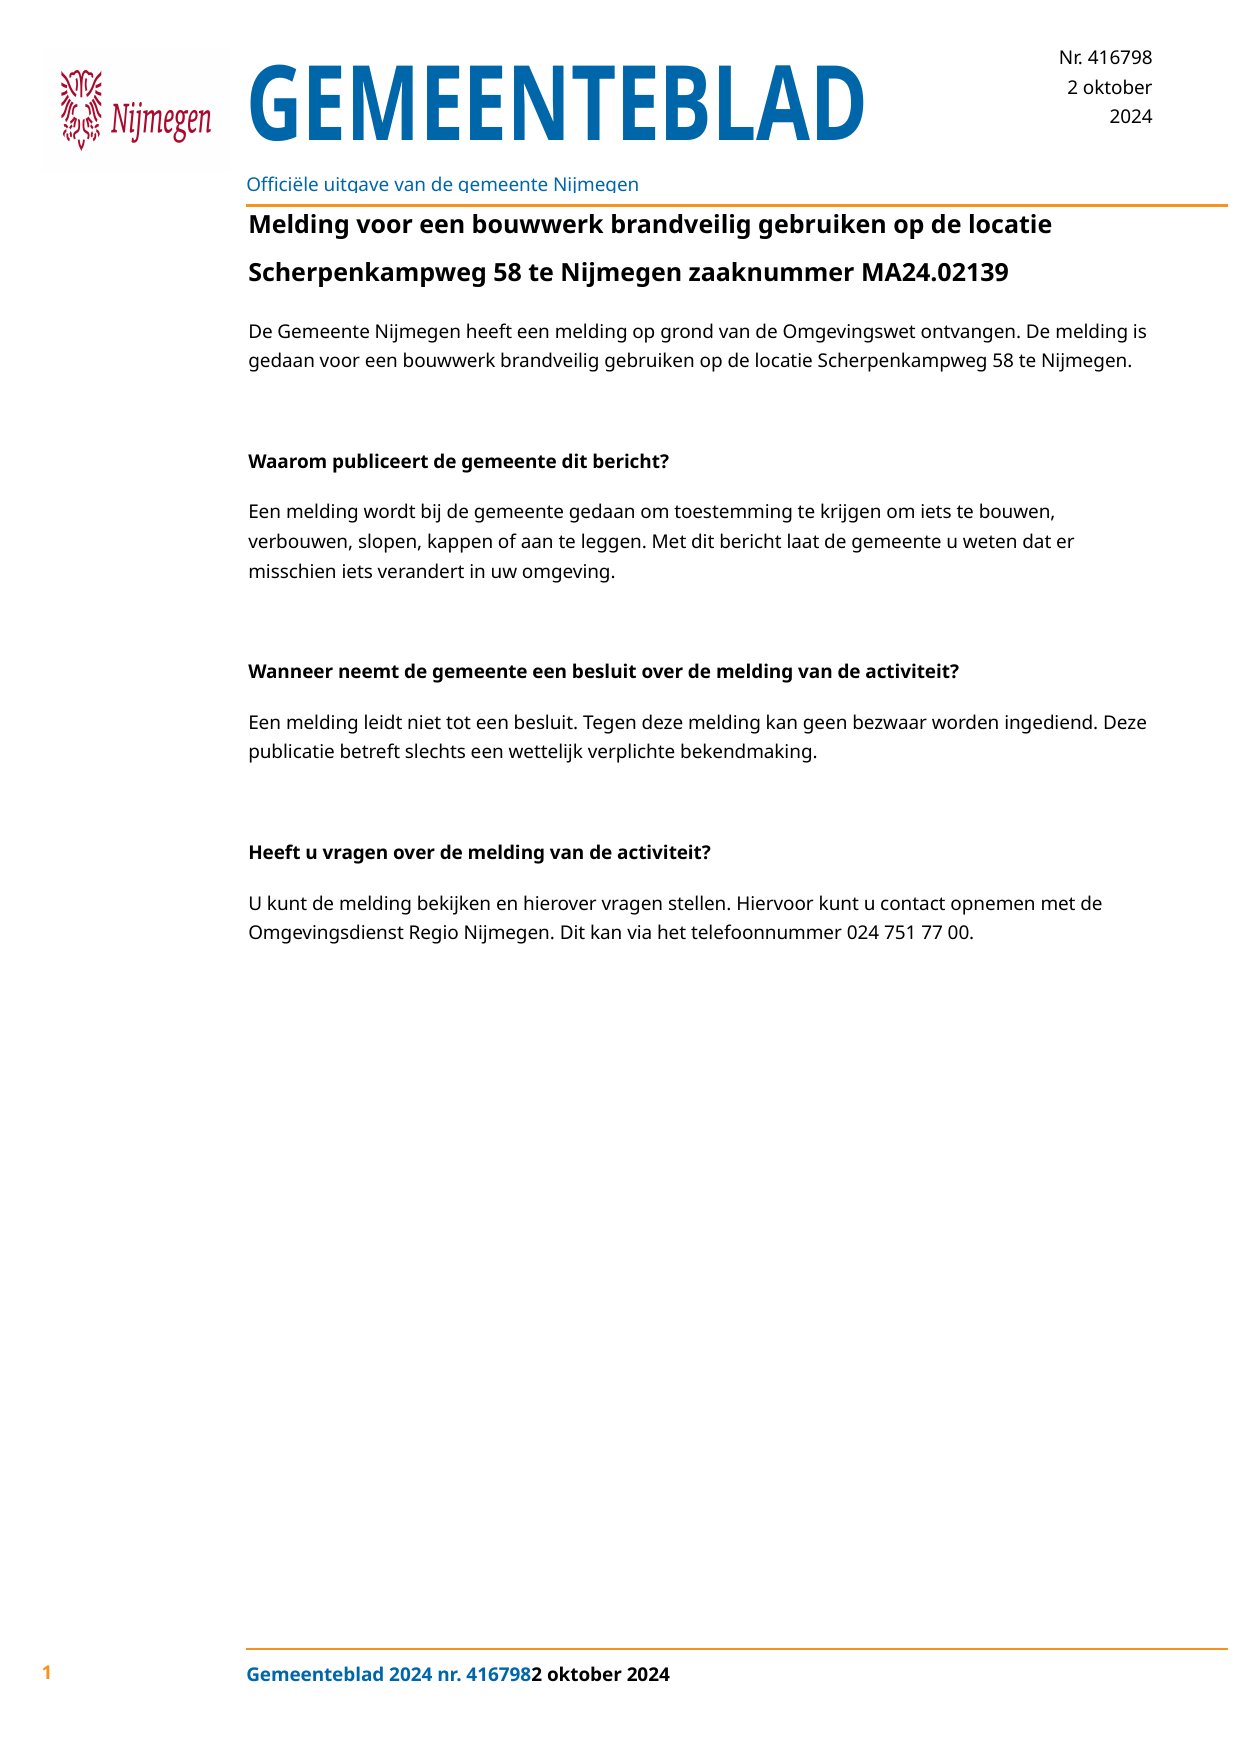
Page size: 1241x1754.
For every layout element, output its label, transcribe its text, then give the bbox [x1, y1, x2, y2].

text Heeft u vragen over de melding van de activiteit? [248, 839, 1152, 865]
text Wanneer neemt de gemeente een besluit over de melding van de activiteit? [248, 659, 1152, 684]
text Melding voor een bouwwerk brandveilig gebruiken op de locatie Scherpenkampweg 58 te Nijmegen zaaknummer MA24.02139 [248, 207, 1152, 288]
text Een melding leidt niet tot een besluit. Tegen deze melding kan geen bezwaar worden ingediend. Deze publicatie betreft slechts een wettelijk verplichte bekendmaking. [248, 709, 1152, 764]
text U kunt de melding bekijken en hierover vragen stellen. Hiervoor kunt u contact opnemen met de Omgevingsdienst Regio Nijmegen. Dit kan via het telefoonnummer 024 751 77 00. [248, 890, 1152, 945]
text Een melding wordt bij de gemeente gedaan om toestemming te krijgen om iets te bouwen, verbouwen, slopen, kappen of aan te leggen. Met dit bericht laat de gemeente u weten dat er misschien iets verandert in uw omgeving. [248, 499, 1152, 584]
text Waarom publiceert de gemeente dit bericht? [248, 448, 1152, 474]
text De Gemeente Nijmegen heeft een melding op grond van de Omgevingswet ontvangen. De melding is gedaan voor een bouwwerk brandveilig gebruiken op de locatie Scherpenkampweg 58 te Nijmegen. [248, 318, 1152, 373]
picture [41, 47, 231, 172]
